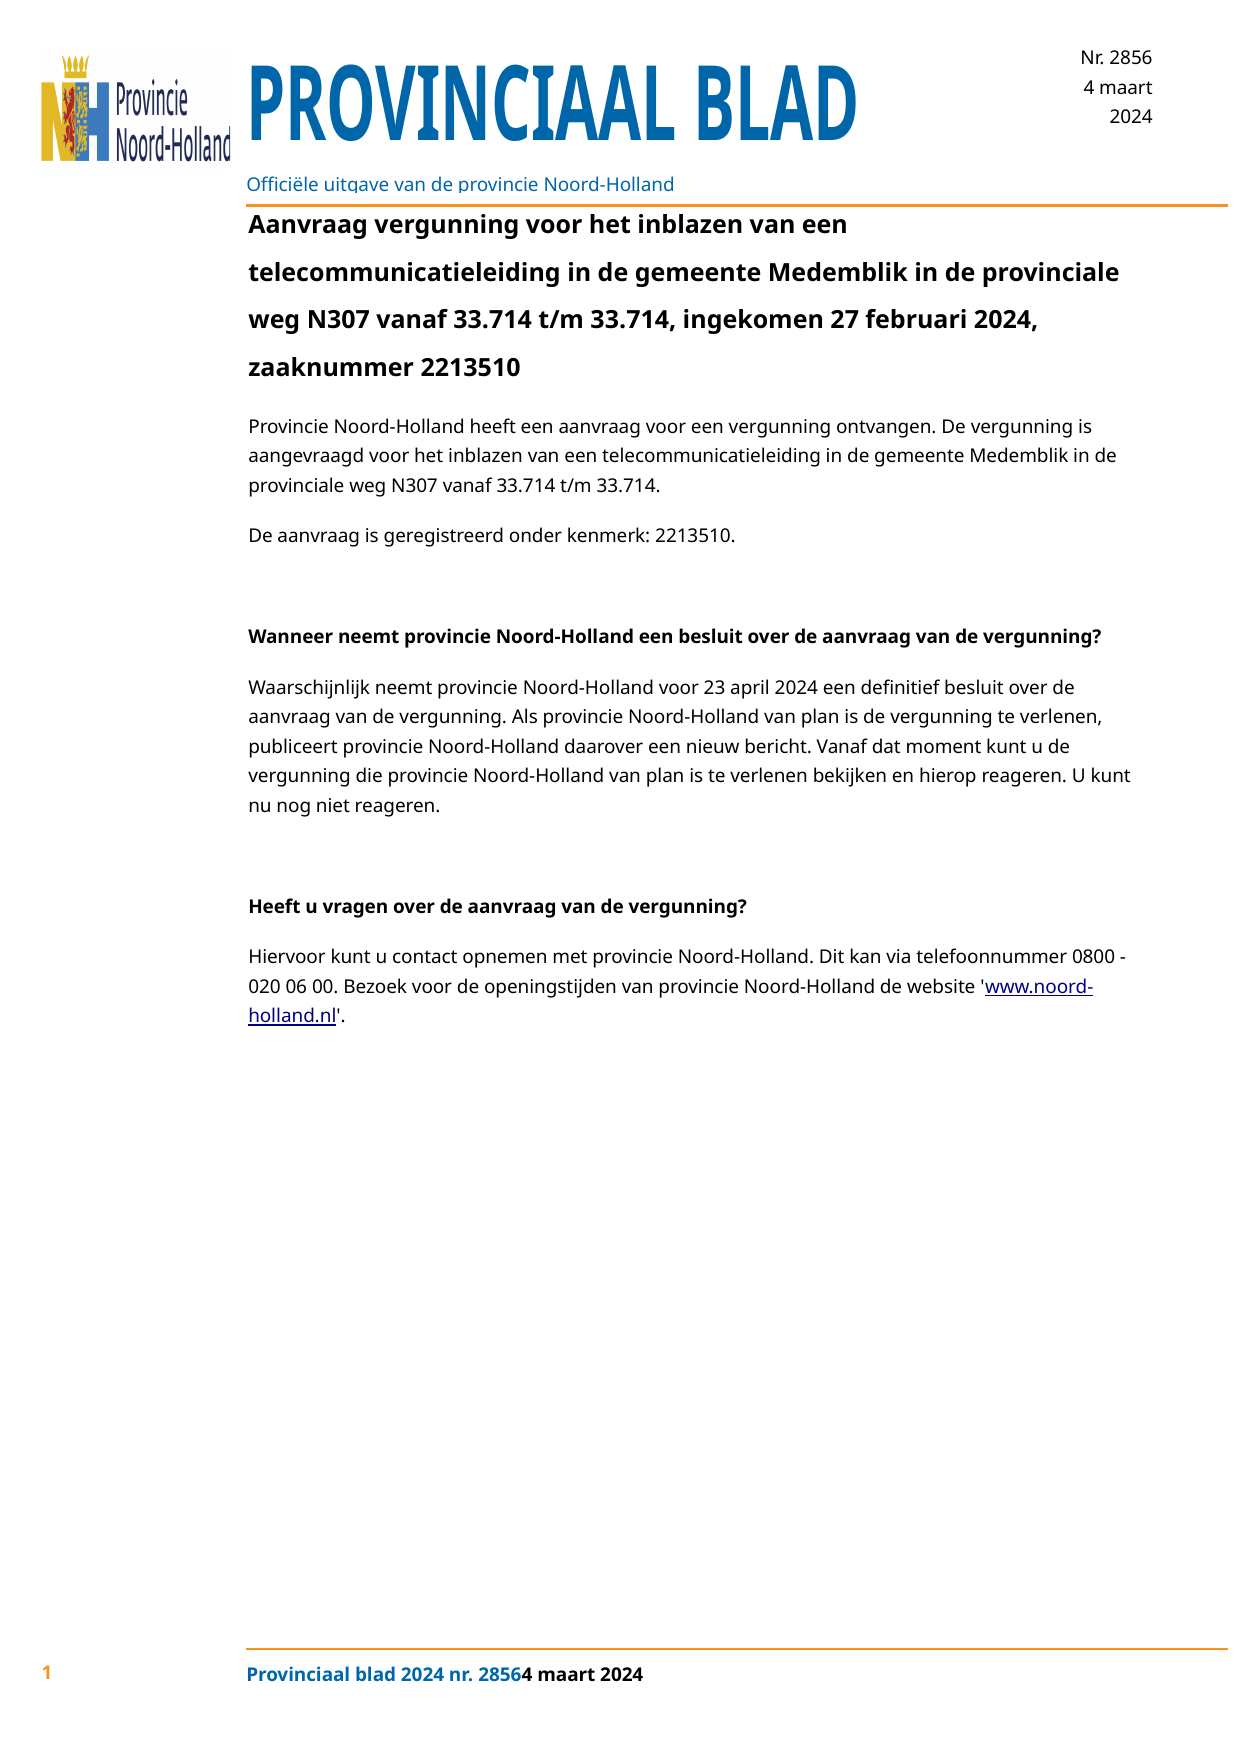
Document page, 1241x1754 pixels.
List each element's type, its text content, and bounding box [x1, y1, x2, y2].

text Provincie Noord-Holland heeft een aanvraag voor een vergunning ontvangen. De vergunning is aangevraagd voor het inblazen van een telecommunicatieleiding in de gemeente Medemblik in de provinciale weg N307 vanaf 33.714 t/m 33.714. [248, 413, 1152, 498]
text Heeft u vragen over de aanvraag van de vergunning? [248, 893, 1152, 919]
text Wanneer neemt provincie Noord-Holland een besluit over de aanvraag van de vergunning? [248, 623, 1152, 649]
text Aanvraag vergunning voor het inblazen van een telecommunicatieleiding in de gemeente Medemblik in de provinciale weg N307 vanaf 33.714 t/m 33.714, ingekomen 27 februari 2024, zaaknummer 2213510 [248, 207, 1152, 384]
text De aanvraag is geregistreerd onder kenmerk: 2213510. [248, 523, 1152, 548]
picture [41, 47, 231, 172]
text Waarschijnlijk neemt provincie Noord-Holland voor 23 april 2024 een definitief besluit over de aanvraag van de vergunning. Als provincie Noord-Holland van plan is de vergunning te verlenen, publiceert provincie Noord-Holland daarover een nieuw bericht. Vanaf dat moment kunt u de vergunning die provincie Noord-Holland van plan is te verlenen bekijken en hierop reageren. U kunt nu nog niet reageren. [248, 674, 1152, 818]
text Hiervoor kunt u contact opnemen met provincie Noord-Holland. Dit kan via telefoonnummer 0800 - 020 06 00. Bezoek voor de openingstijden van provincie Noord-Holland de website 'www.noord-holland.nl'. [248, 943, 1152, 1028]
